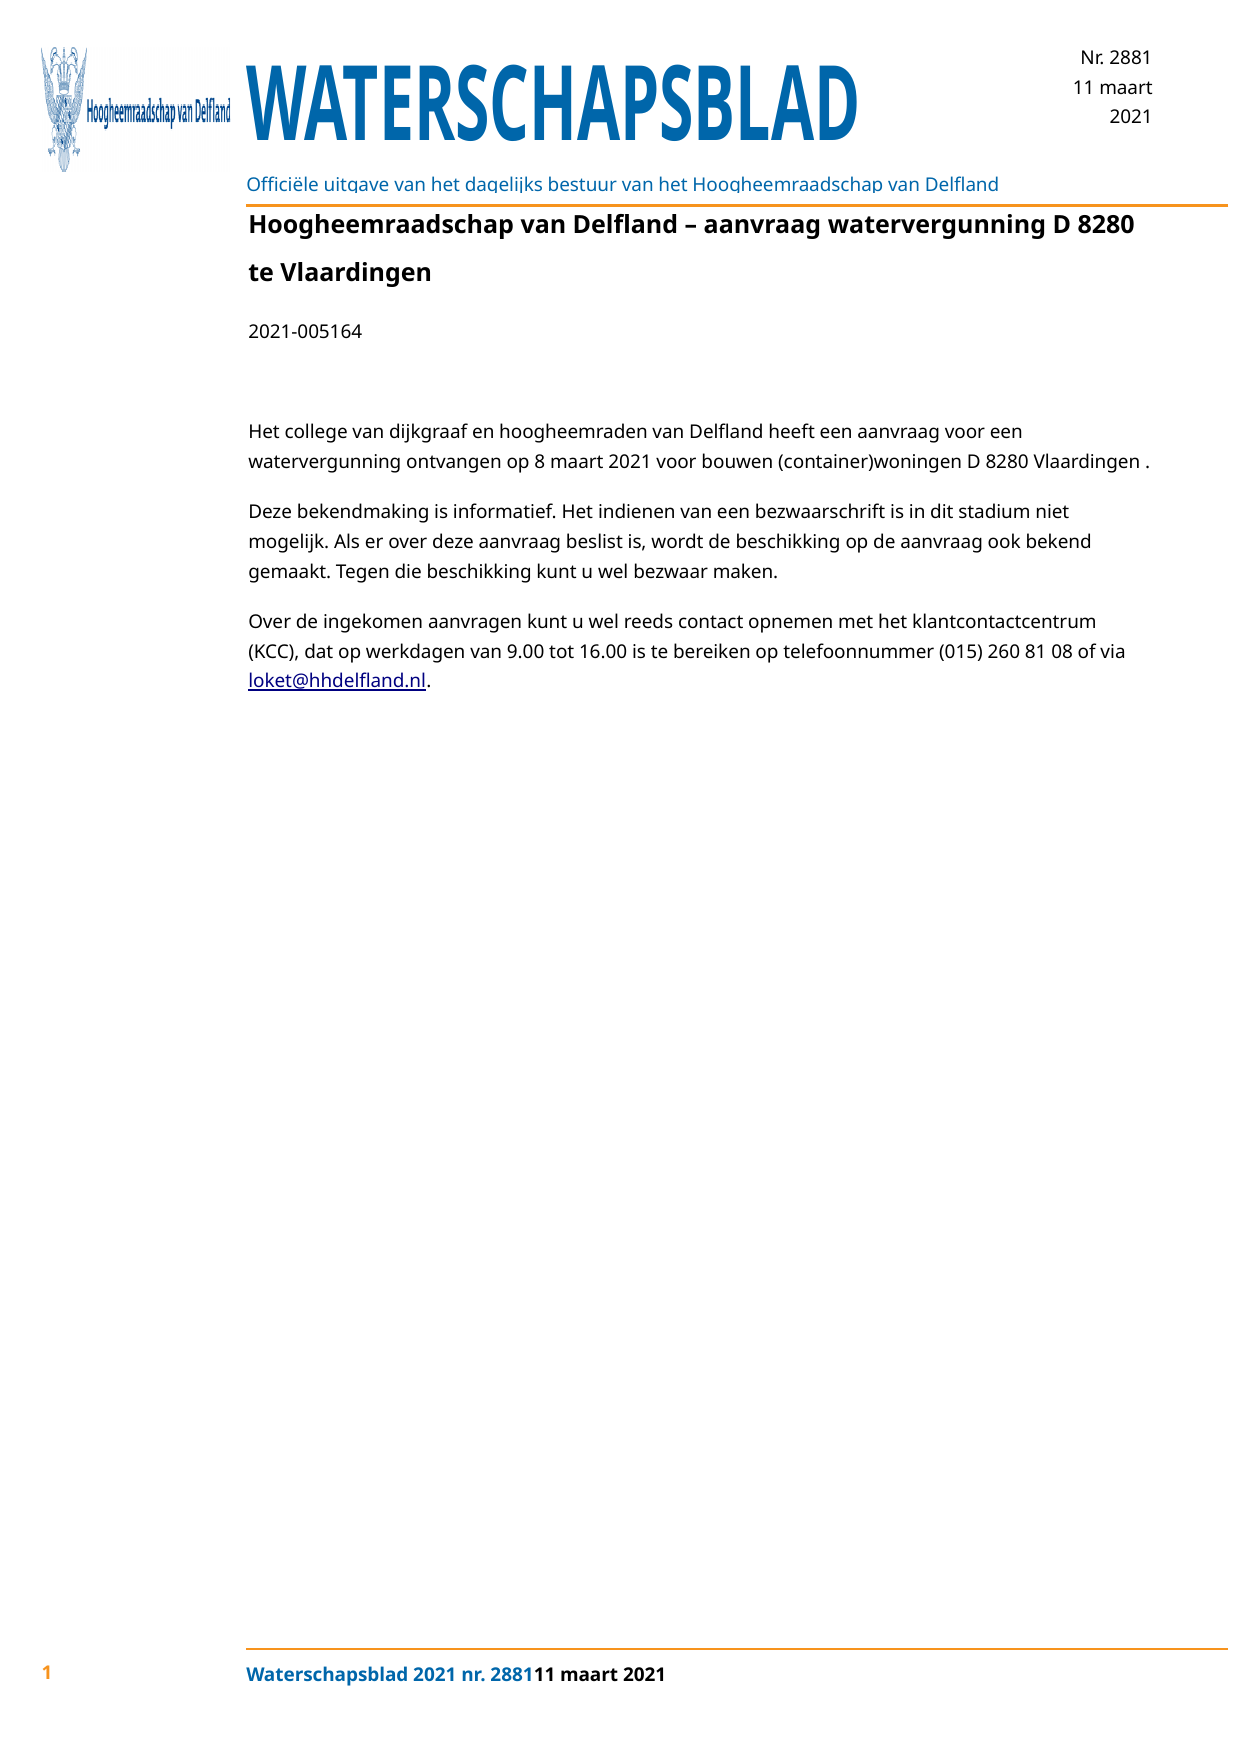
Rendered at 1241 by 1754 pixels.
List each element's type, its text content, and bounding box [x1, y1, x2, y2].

text Over de ingekomen aanvragen kunt u wel reeds contact opnemen met het klantcontactcentrum (KCC), dat op werkdagen van 9.00 tot 16.00 is te bereiken op telefoonnummer (015) 260 81 08 of via loket@hhdelfland.nl. [248, 608, 1152, 693]
text Hoogheemraadschap van Delfland – aanvraag watervergunning D 8280 te Vlaardingen [248, 207, 1152, 288]
text 2021-005164 [248, 318, 1152, 344]
text Het college van dijkgraaf en hoogheemraden van Delfland heeft een aanvraag voor een watervergunning ontvangen op 8 maart 2021 voor bouwen (container)woningen D 8280 Vlaardingen . [248, 419, 1152, 474]
picture [41, 47, 231, 172]
text Deze bekendmaking is informatief. Het indienen van een bezwaarschrift is in dit stadium niet mogelijk. Als er over deze aanvraag beslist is, wordt de beschikking op de aanvraag ook bekend gemaakt. Tegen die beschikking kunt u wel bezwaar maken. [248, 499, 1152, 584]
